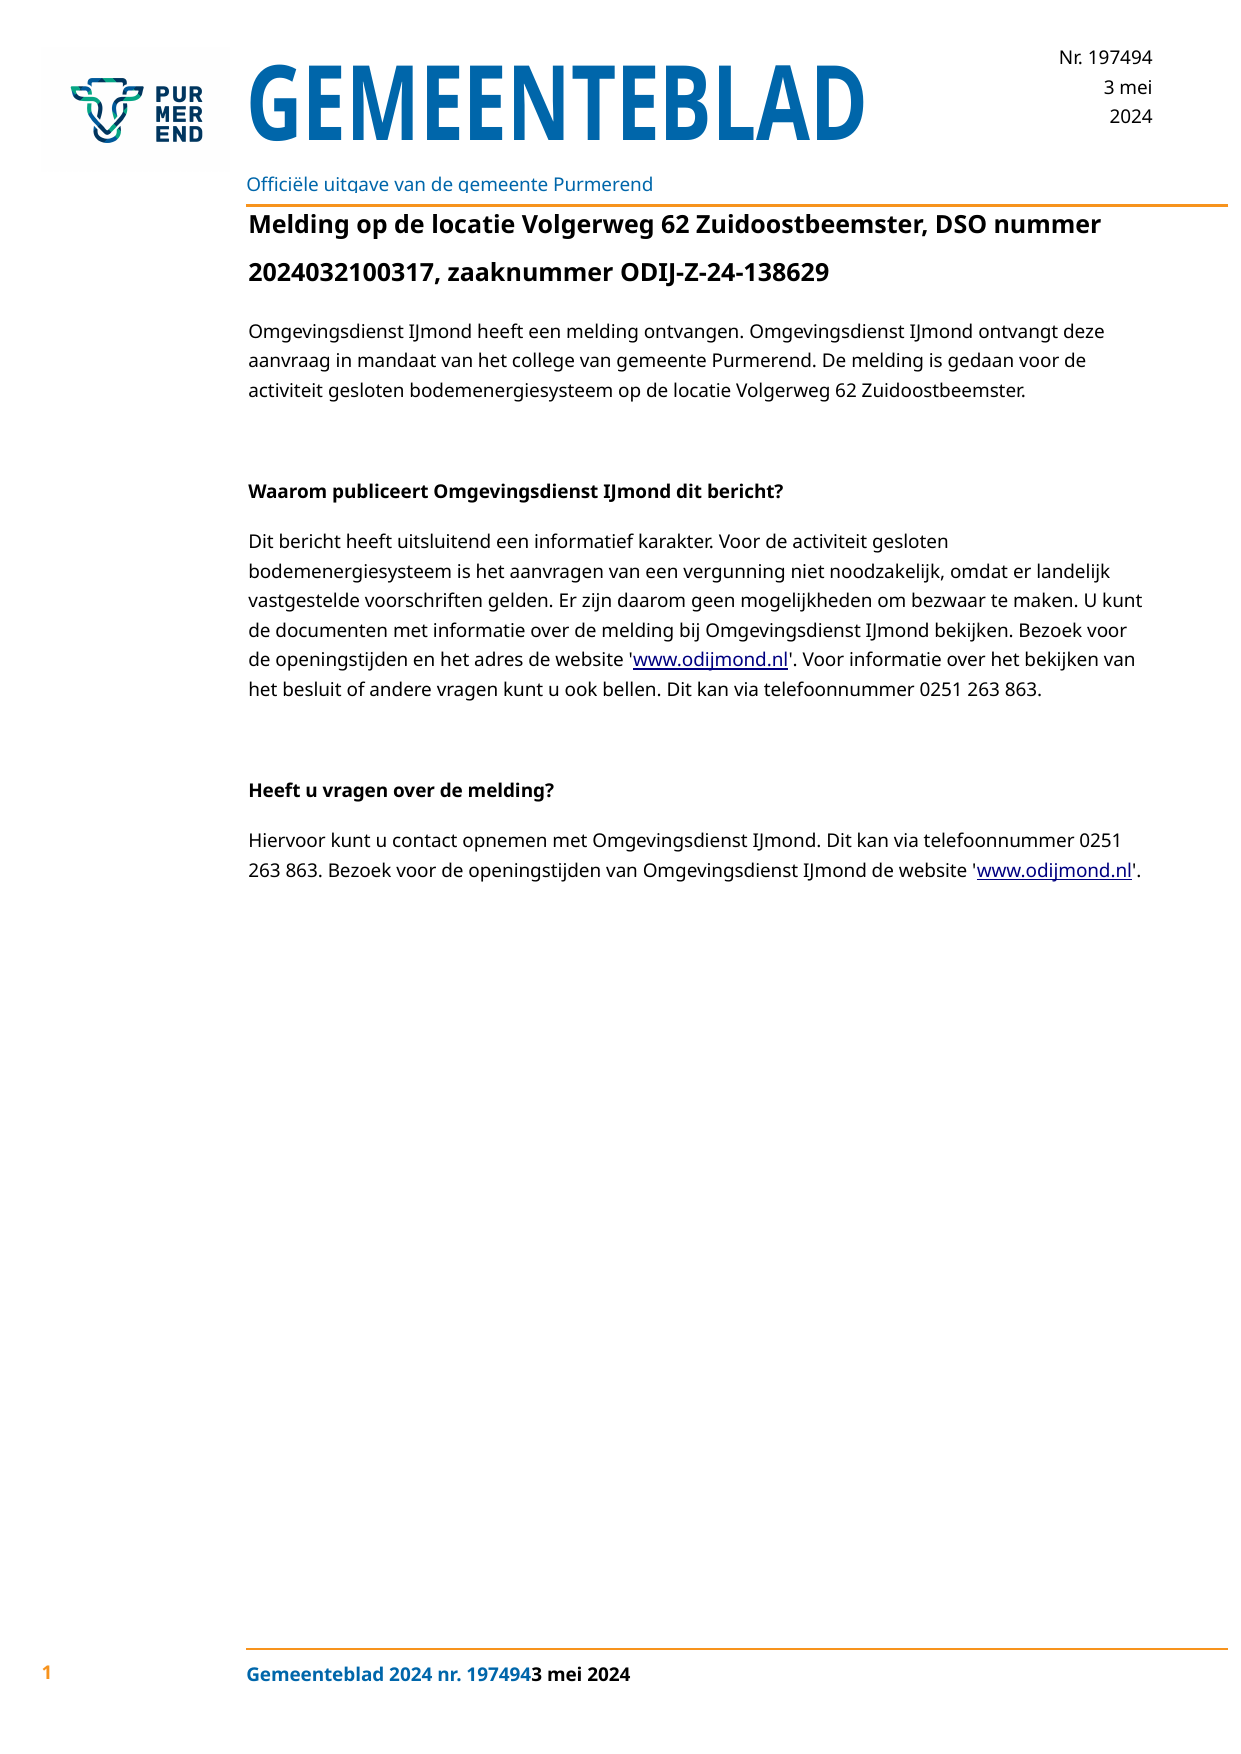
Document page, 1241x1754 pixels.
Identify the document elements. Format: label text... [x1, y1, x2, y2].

text Dit bericht heeft uitsluitend een informatief karakter. Voor de activiteit gesloten bodemenergiesysteem is het aanvragen van een vergunning niet noodzakelijk, omdat er landelijk vastgestelde voorschriften gelden. Er zijn daarom geen mogelijkheden om bezwaar te maken. U kunt de documenten met informatie over de melding bij Omgevingsdienst IJmond bekijken. Bezoek voor de openingstijden en het adres de website 'www.odijmond.nl'. Voor informatie over het bekijken van het besluit of andere vragen kunt u ook bellen. Dit kan via telefoonnummer 0251 263 863. [248, 528, 1152, 702]
text Heeft u vragen over de melding? [248, 777, 1152, 803]
text Omgevingsdienst IJmond heeft een melding ontvangen. Omgevingsdienst IJmond ontvangt deze aanvraag in mandaat van het college van gemeente Purmerend. De melding is gedaan voor de activiteit gesloten bodemenergiesysteem op de locatie Volgerweg 62 Zuidoostbeemster. [248, 318, 1152, 403]
text Hiervoor kunt u contact opnemen met Omgevingsdienst IJmond. Dit kan via telefoonnummer 0251 263 863. Bezoek voor de openingstijden van Omgevingsdienst IJmond de website 'www.odijmond.nl'. [248, 827, 1152, 883]
picture [41, 47, 231, 172]
text Waarom publiceert Omgevingsdienst IJmond dit bericht? [248, 478, 1152, 504]
text Melding op de locatie Volgerweg 62 Zuidoostbeemster, DSO nummer 2024032100317, zaaknummer ODIJ-Z-24-138629 [248, 207, 1152, 288]
